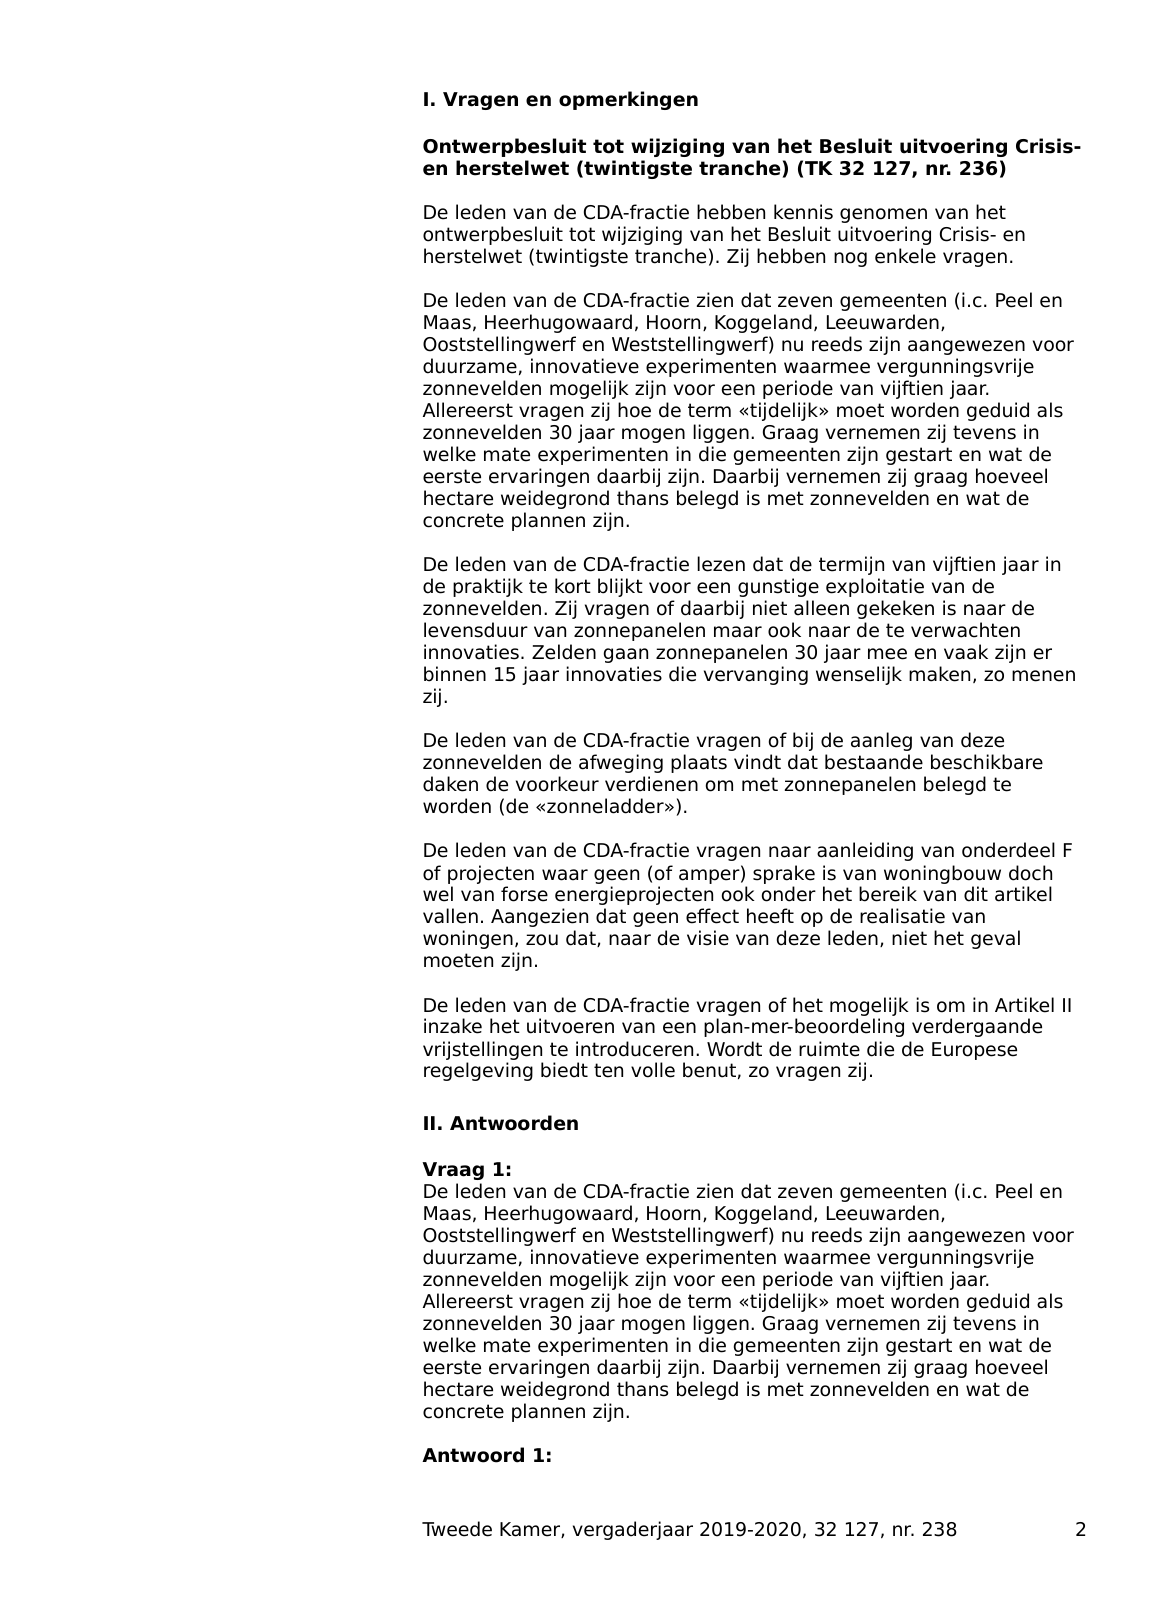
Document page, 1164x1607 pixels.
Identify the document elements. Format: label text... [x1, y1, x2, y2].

text De leden van de CDA-fractie vragen of het mogelijk is om in Artikel II inzake het uitvoeren van een plan-mer-beoordeling verdergaande vrijstellingen te introduceren. Wordt de ruimte die de Europese regelgeving biedt ten volle benut, zo vragen zij. [422, 994, 1087, 1082]
text De leden van de CDA-fractie lezen dat de termijn van vijftien jaar in de praktijk te kort blijkt voor een gunstige exploitatie van de zonnevelden. Zij vragen of daarbij niet alleen gekeken is naar de levensduur van zonnepanelen maar ook naar de te verwachten innovaties. Zelden gaan zonnepanelen 30 jaar mee en vaak zijn er binnen 15 jaar innovaties die vervanging wenselijk maken, zo menen zij. [422, 554, 1087, 708]
subtitle II. Antwoorden [422, 1112, 1087, 1134]
text Vraag 1: [422, 1159, 1087, 1181]
text De leden van de CDA-fractie vragen naar aanleiding van onderdeel F of projecten waar geen (of amper) sprake is van woningbouw doch wel van forse energieprojecten ook onder het bereik van dit artikel vallen. Aangezien dat geen effect heeft op de realisatie van woningen, zou dat, naar de visie van deze leden, niet het geval moeten zijn. [422, 840, 1087, 972]
subtitle Ontwerpbesluit tot wijziging van het Besluit uitvoering Crisis- en herstelwet (twintigste tranche) (TK 32 127, nr. 236) [422, 136, 1087, 180]
text De leden van de CDA-fractie zien dat zeven gemeenten (i.c. Peel en Maas, Heerhugowaard, Hoorn, Koggeland, Leeuwarden, Ooststellingwerf en Weststellingwerf) nu reeds zijn aangewezen voor duurzame, innovatieve experimenten waarmee vergunningsvrije zonnevelden mogelijk zijn voor een periode van vijftien jaar. Allereerst vragen zij hoe de term «tijdelijk» moet worden geduid als zonnevelden 30 jaar mogen liggen. Graag vernemen zij tevens in welke mate experimenten in die gemeenten zijn gestart en wat de eerste ervaringen daarbij zijn. Daarbij vernemen zij graag hoeveel hectare weidegrond thans belegd is met zonnevelden en wat de concrete plannen zijn. [422, 290, 1087, 532]
subtitle I. Vragen en opmerkingen [422, 89, 1087, 111]
text De leden van de CDA-fractie hebben kennis genomen van het ontwerpbesluit tot wijziging van het Besluit uitvoering Crisis- en herstelwet (twintigste tranche). Zij hebben nog enkele vragen. [422, 202, 1087, 268]
text De leden van de CDA-fractie zien dat zeven gemeenten (i.c. Peel en Maas, Heerhugowaard, Hoorn, Koggeland, Leeuwarden, Ooststellingwerf en Weststellingwerf) nu reeds zijn aangewezen voor duurzame, innovatieve experimenten waarmee vergunningsvrije zonnevelden mogelijk zijn voor een periode van vijftien jaar. Allereerst vragen zij hoe de term «tijdelijk» moet worden geduid als zonnevelden 30 jaar mogen liggen. Graag vernemen zij tevens in welke mate experimenten in die gemeenten zijn gestart en wat de eerste ervaringen daarbij zijn. Daarbij vernemen zij graag hoeveel hectare weidegrond thans belegd is met zonnevelden en wat de concrete plannen zijn. [422, 1181, 1087, 1423]
text De leden van de CDA-fractie vragen of bij de aanleg van deze zonnevelden de afweging plaats vindt dat bestaande beschikbare daken de voorkeur verdienen om met zonnepanelen belegd te worden (de «zonneladder»). [422, 730, 1087, 818]
text Antwoord 1: [422, 1445, 1087, 1467]
